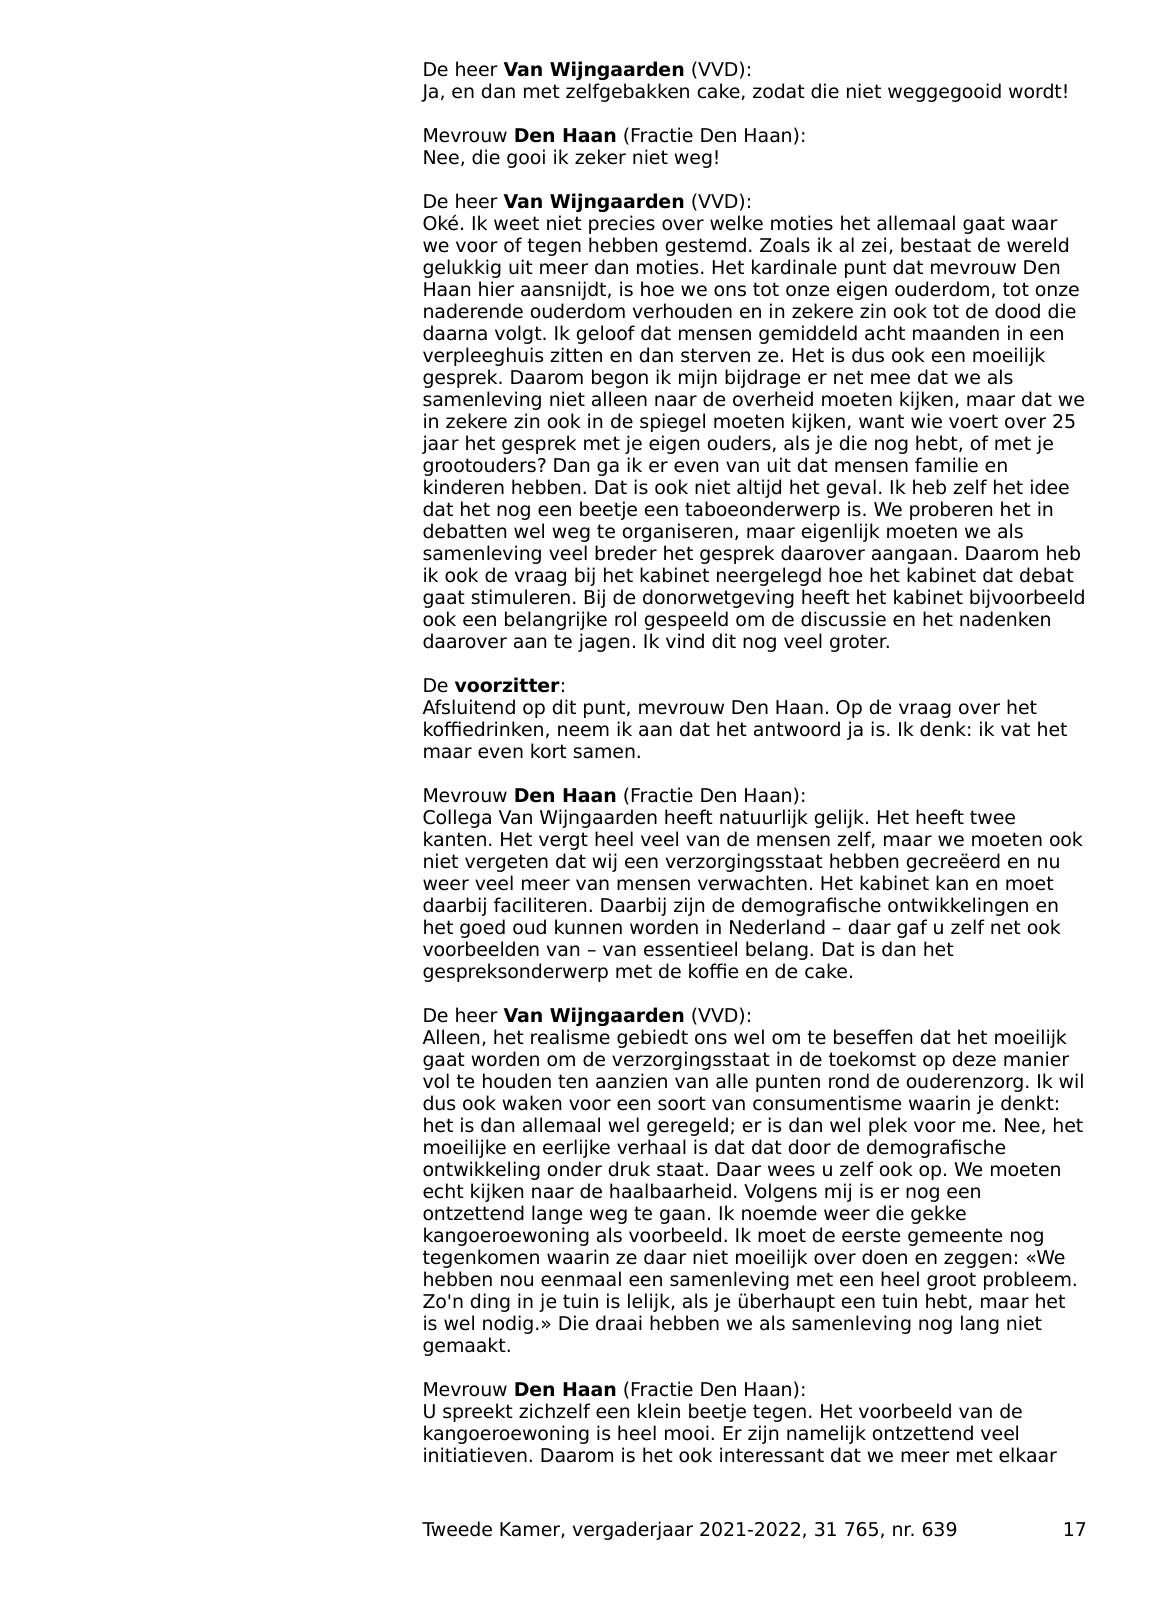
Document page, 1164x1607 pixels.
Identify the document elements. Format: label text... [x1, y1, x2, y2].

text Afsluitend op dit punt, mevrouw Den Haan. Op de vraag over het koffiedrinken, neem ik aan dat het antwoord ja is. Ik denk: ik vat het maar even kort samen. [422, 697, 1087, 763]
text U spreekt zichzelf een klein beetje tegen. Het voorbeeld van de kangoeroewoning is heel mooi. Er zijn namelijk ontzettend veel initiatieven. Daarom is het ook interessant dat we meer met elkaar [422, 1401, 1087, 1467]
text Oké. Ik weet niet precies over welke moties het allemaal gaat waar we voor of tegen hebben gestemd. Zoals ik al zei, bestaat de wereld gelukkig uit meer dan moties. Het kardinale punt dat mevrouw Den Haan hier aansnijdt, is hoe we ons tot onze eigen ouderdom, tot onze naderende ouderdom verhouden en in zekere zin ook tot de dood die daarna volgt. Ik geloof dat mensen gemiddeld acht maanden in een verpleeghuis zitten en dan sterven ze. Het is dus ook een moeilijk gesprek. Daarom begon ik mijn bijdrage er net mee dat we als samenleving niet alleen naar de overheid moeten kijken, maar dat we in zekere zin ook in de spiegel moeten kijken, want wie voert over 25 jaar het gesprek met je eigen ouders, als je die nog hebt, of met je grootouders? Dan ga ik er even van uit dat mensen familie en kinderen hebben. Dat is ook niet altijd het geval. Ik heb zelf het idee dat het nog een beetje een taboeonderwerp is. We proberen het in debatten wel weg te organiseren, maar eigenlijk moeten we als samenleving veel breder het gesprek daarover aangaan. Daarom heb ik ook de vraag bij het kabinet neergelegd hoe het kabinet dat debat gaat stimuleren. Bij de donorwetgeving heeft het kabinet bijvoorbeeld ook een belangrijke rol gespeeld om de discussie en het nadenken daarover aan te jagen. Ik vind dit nog veel groter. [422, 213, 1087, 653]
text De heer Van Wijngaarden (VVD): [422, 1005, 1087, 1027]
text De heer Van Wijngaarden (VVD): [422, 191, 1087, 213]
text Mevrouw Den Haan (Fractie Den Haan): [422, 125, 1087, 147]
text Mevrouw Den Haan (Fractie Den Haan): [422, 1379, 1087, 1401]
text De voorzitter: [422, 675, 1087, 697]
text De heer Van Wijngaarden (VVD): [422, 59, 1087, 81]
text Mevrouw Den Haan (Fractie Den Haan): [422, 785, 1087, 807]
text Collega Van Wijngaarden heeft natuurlijk gelijk. Het heeft twee kanten. Het vergt heel veel van de mensen zelf, maar we moeten ook niet vergeten dat wij een verzorgingsstaat hebben gecreëerd en nu weer veel meer van mensen verwachten. Het kabinet kan en moet daarbij faciliteren. Daarbij zijn de demografische ontwikkelingen en het goed oud kunnen worden in Nederland – daar gaf u zelf net ook voorbeelden van – van essentieel belang. Dat is dan het gespreksonderwerp met de koffie en de cake. [422, 807, 1087, 983]
text Nee, die gooi ik zeker niet weg! [422, 147, 1087, 169]
text Alleen, het realisme gebiedt ons wel om te beseffen dat het moeilijk gaat worden om de verzorgingsstaat in de toekomst op deze manier vol te houden ten aanzien van alle punten rond de ouderenzorg. Ik wil dus ook waken voor een soort van consumentisme waarin je denkt: het is dan allemaal wel geregeld; er is dan wel plek voor me. Nee, het moeilijke en eerlijke verhaal is dat dat door de demografische ontwikkeling onder druk staat. Daar wees u zelf ook op. We moeten echt kijken naar de haalbaarheid. Volgens mij is er nog een ontzettend lange weg te gaan. Ik noemde weer die gekke kangoeroewoning als voorbeeld. Ik moet de eerste gemeente nog tegenkomen waarin ze daar niet moeilijk over doen en zeggen: «We hebben nou eenmaal een samenleving met een heel groot probleem. Zo'n ding in je tuin is lelijk, als je überhaupt een tuin hebt, maar het is wel nodig.» Die draai hebben we als samenleving nog lang niet gemaakt. [422, 1027, 1087, 1357]
text Ja, en dan met zelfgebakken cake, zodat die niet weggegooid wordt! [422, 81, 1087, 103]
